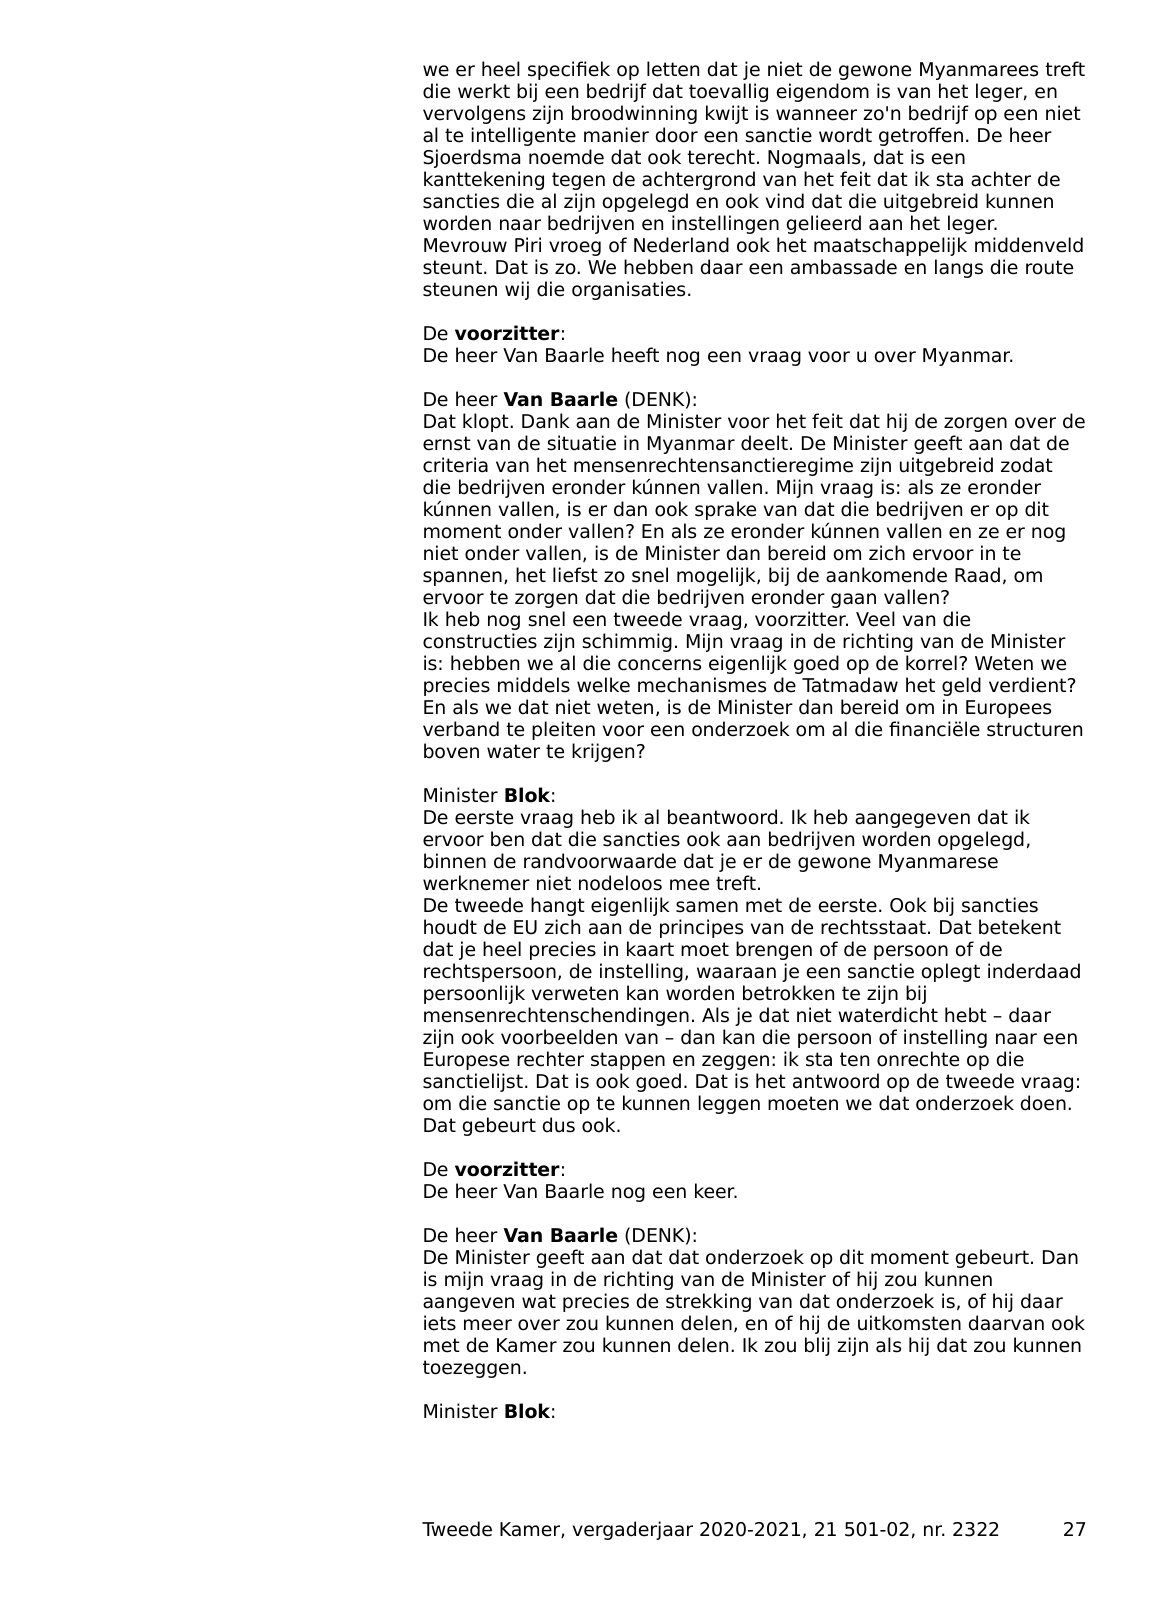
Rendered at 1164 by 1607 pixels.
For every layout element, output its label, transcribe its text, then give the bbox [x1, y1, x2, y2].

text we er heel specifiek op letten dat je niet de gewone Myanmarees treft die werkt bij een bedrijf dat toevallig eigendom is van het leger, en vervolgens zijn broodwinning kwijt is wanneer zo'n bedrijf op een niet al te intelligente manier door een sanctie wordt getroffen. De heer Sjoerdsma noemde dat ook terecht. Nogmaals, dat is een kanttekening tegen de achtergrond van het feit dat ik sta achter de sancties die al zijn opgelegd en ook vind dat die uitgebreid kunnen worden naar bedrijven en instellingen gelieerd aan het leger. [422, 59, 1087, 235]
text Minister Blok: [422, 785, 1087, 807]
text De heer Van Baarle nog een keer. [422, 1181, 1087, 1203]
text De heer Van Baarle (DENK): [422, 389, 1087, 411]
text Minister Blok: [422, 1401, 1087, 1423]
text De voorzitter: [422, 323, 1087, 345]
text De tweede hangt eigenlijk samen met de eerste. Ook bij sancties houdt de EU zich aan de principes van de rechtsstaat. Dat betekent dat je heel precies in kaart moet brengen of de persoon of de rechtspersoon, de instelling, waaraan je een sanctie oplegt inderdaad persoonlijk verweten kan worden betrokken te zijn bij mensenrechtenschendingen. Als je dat niet waterdicht hebt – daar zijn ook voorbeelden van – dan kan die persoon of instelling naar een Europese rechter stappen en zeggen: ik sta ten onrechte op die sanctielijst. Dat is ook goed. Dat is het antwoord op de tweede vraag: om die sanctie op te kunnen leggen moeten we dat onderzoek doen. Dat gebeurt dus ook. [422, 895, 1087, 1137]
text Mevrouw Piri vroeg of Nederland ook het maatschappelijk middenveld steunt. Dat is zo. We hebben daar een ambassade en langs die route steunen wij die organisaties. [422, 235, 1087, 301]
text De eerste vraag heb ik al beantwoord. Ik heb aangegeven dat ik ervoor ben dat die sancties ook aan bedrijven worden opgelegd, binnen de randvoorwaarde dat je er de gewone Myanmarese werknemer niet nodeloos mee treft. [422, 807, 1087, 895]
text Ik heb nog snel een tweede vraag, voorzitter. Veel van die constructies zijn schimmig. Mijn vraag in de richting van de Minister is: hebben we al die concerns eigenlijk goed op de korrel? Weten we precies middels welke mechanismes de Tatmadaw het geld verdient? En als we dat niet weten, is de Minister dan bereid om in Europees verband te pleiten voor een onderzoek om al die financiële structuren boven water te krijgen? [422, 609, 1087, 763]
text De heer Van Baarle (DENK): [422, 1225, 1087, 1247]
text Dat klopt. Dank aan de Minister voor het feit dat hij de zorgen over de ernst van de situatie in Myanmar deelt. De Minister geeft aan dat de criteria van het mensenrechtensanctieregime zijn uitgebreid zodat die bedrijven eronder kúnnen vallen. Mijn vraag is: als ze eronder kúnnen vallen, is er dan ook sprake van dat die bedrijven er op dit moment onder vallen? En als ze eronder kúnnen vallen en ze er nog niet onder vallen, is de Minister dan bereid om zich ervoor in te spannen, het liefst zo snel mogelijk, bij de aankomende Raad, om ervoor te zorgen dat die bedrijven eronder gaan vallen? [422, 411, 1087, 609]
text De voorzitter: [422, 1159, 1087, 1181]
text De heer Van Baarle heeft nog een vraag voor u over Myanmar. [422, 345, 1087, 367]
text De Minister geeft aan dat dat onderzoek op dit moment gebeurt. Dan is mijn vraag in de richting van de Minister of hij zou kunnen aangeven wat precies de strekking van dat onderzoek is, of hij daar iets meer over zou kunnen delen, en of hij de uitkomsten daarvan ook met de Kamer zou kunnen delen. Ik zou blij zijn als hij dat zou kunnen toezeggen. [422, 1247, 1087, 1379]
